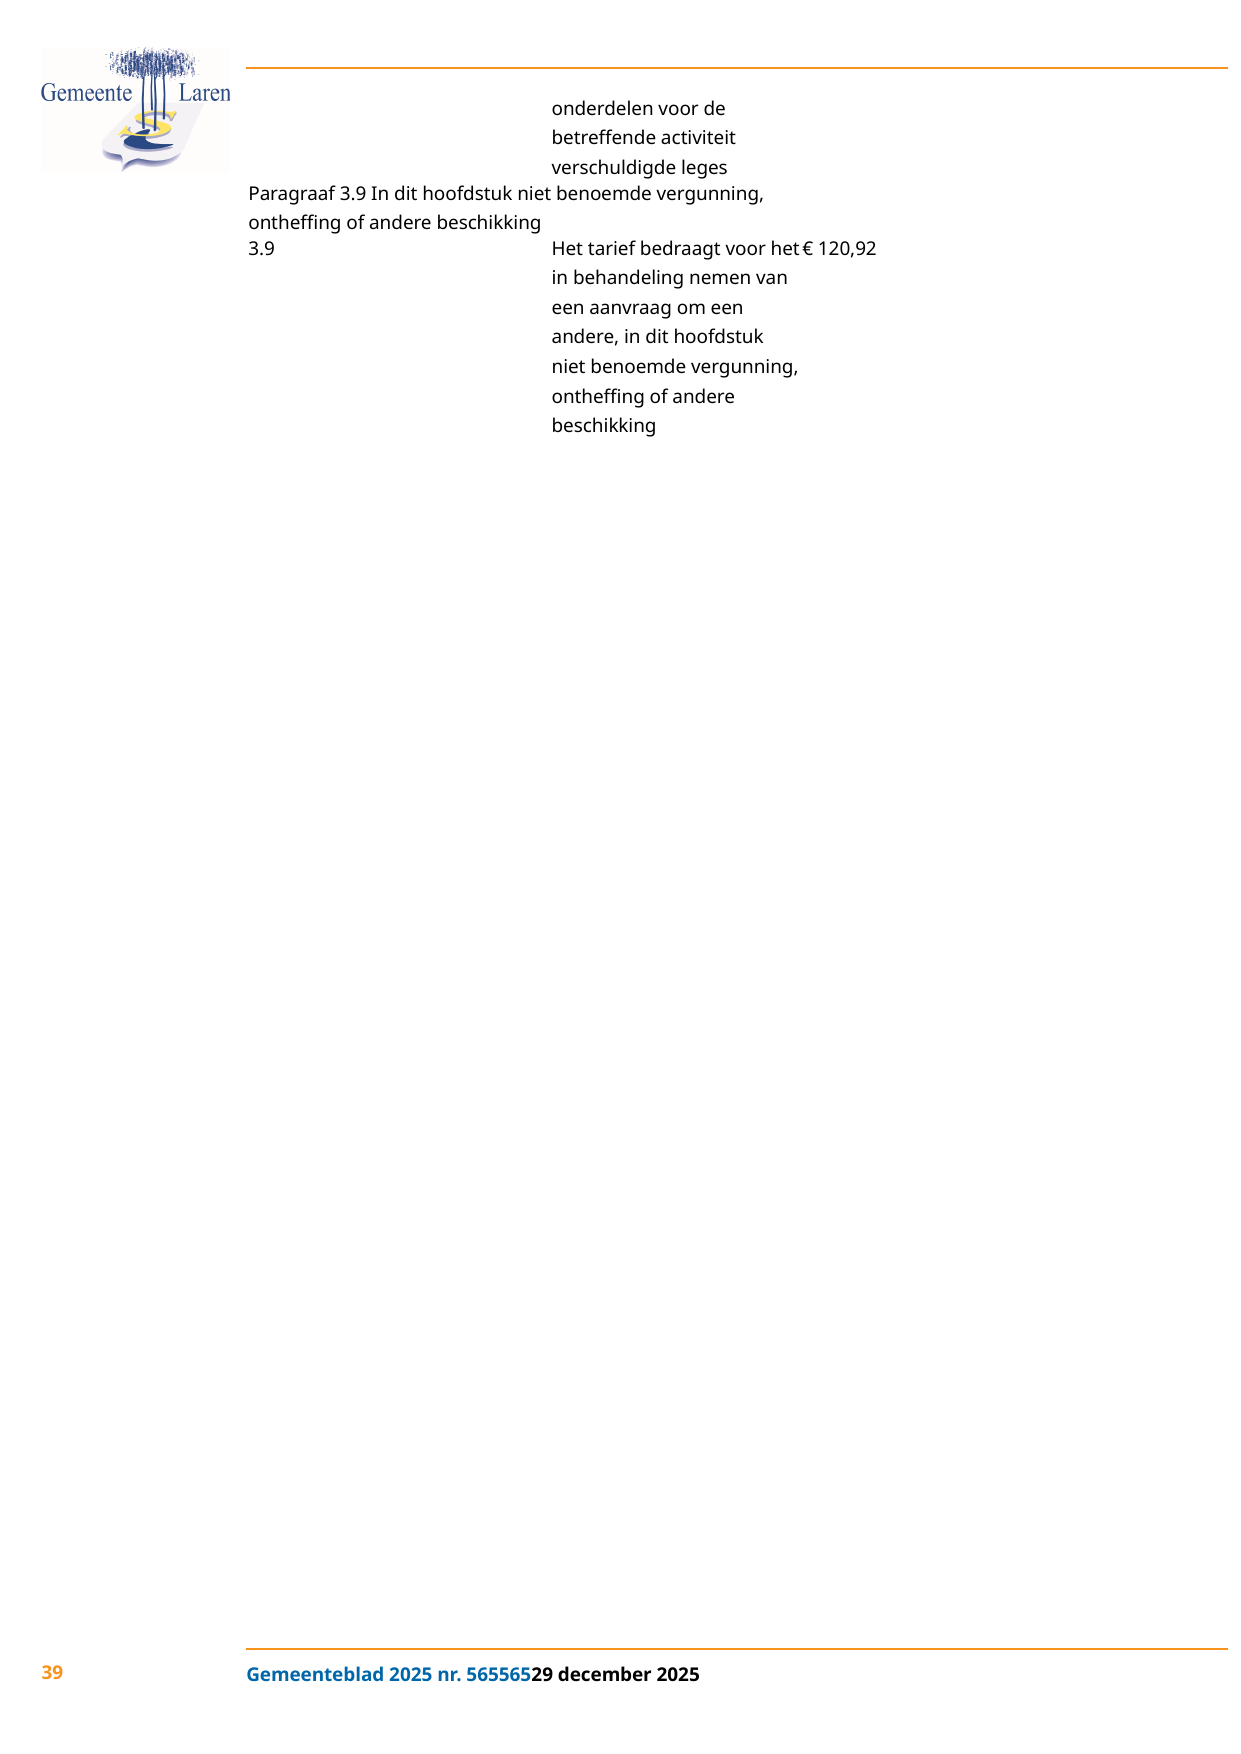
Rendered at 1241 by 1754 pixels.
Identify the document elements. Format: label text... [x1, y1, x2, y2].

table_cell Paragraaf 3.9 In dit hoofdstuk niet benoemde vergunning, ontheffing of andere beschikking [248, 180, 802, 235]
table_cell [802, 180, 1152, 235]
table_cell [248, 95, 551, 180]
picture [41, 47, 231, 172]
table_cell Het tarief bedraagt voor het in behandeling nemen van een aanvraag om een andere, in dit hoofdstuk niet benoemde vergunning, ontheffing of andere beschikking [551, 235, 802, 438]
table_cell € 120,92 [802, 235, 1152, 438]
table_cell 3.9 [248, 235, 551, 438]
table_cell onderdelen voor de betreffende activiteit verschuldigde leges [551, 95, 802, 180]
table_cell [802, 95, 1152, 180]
